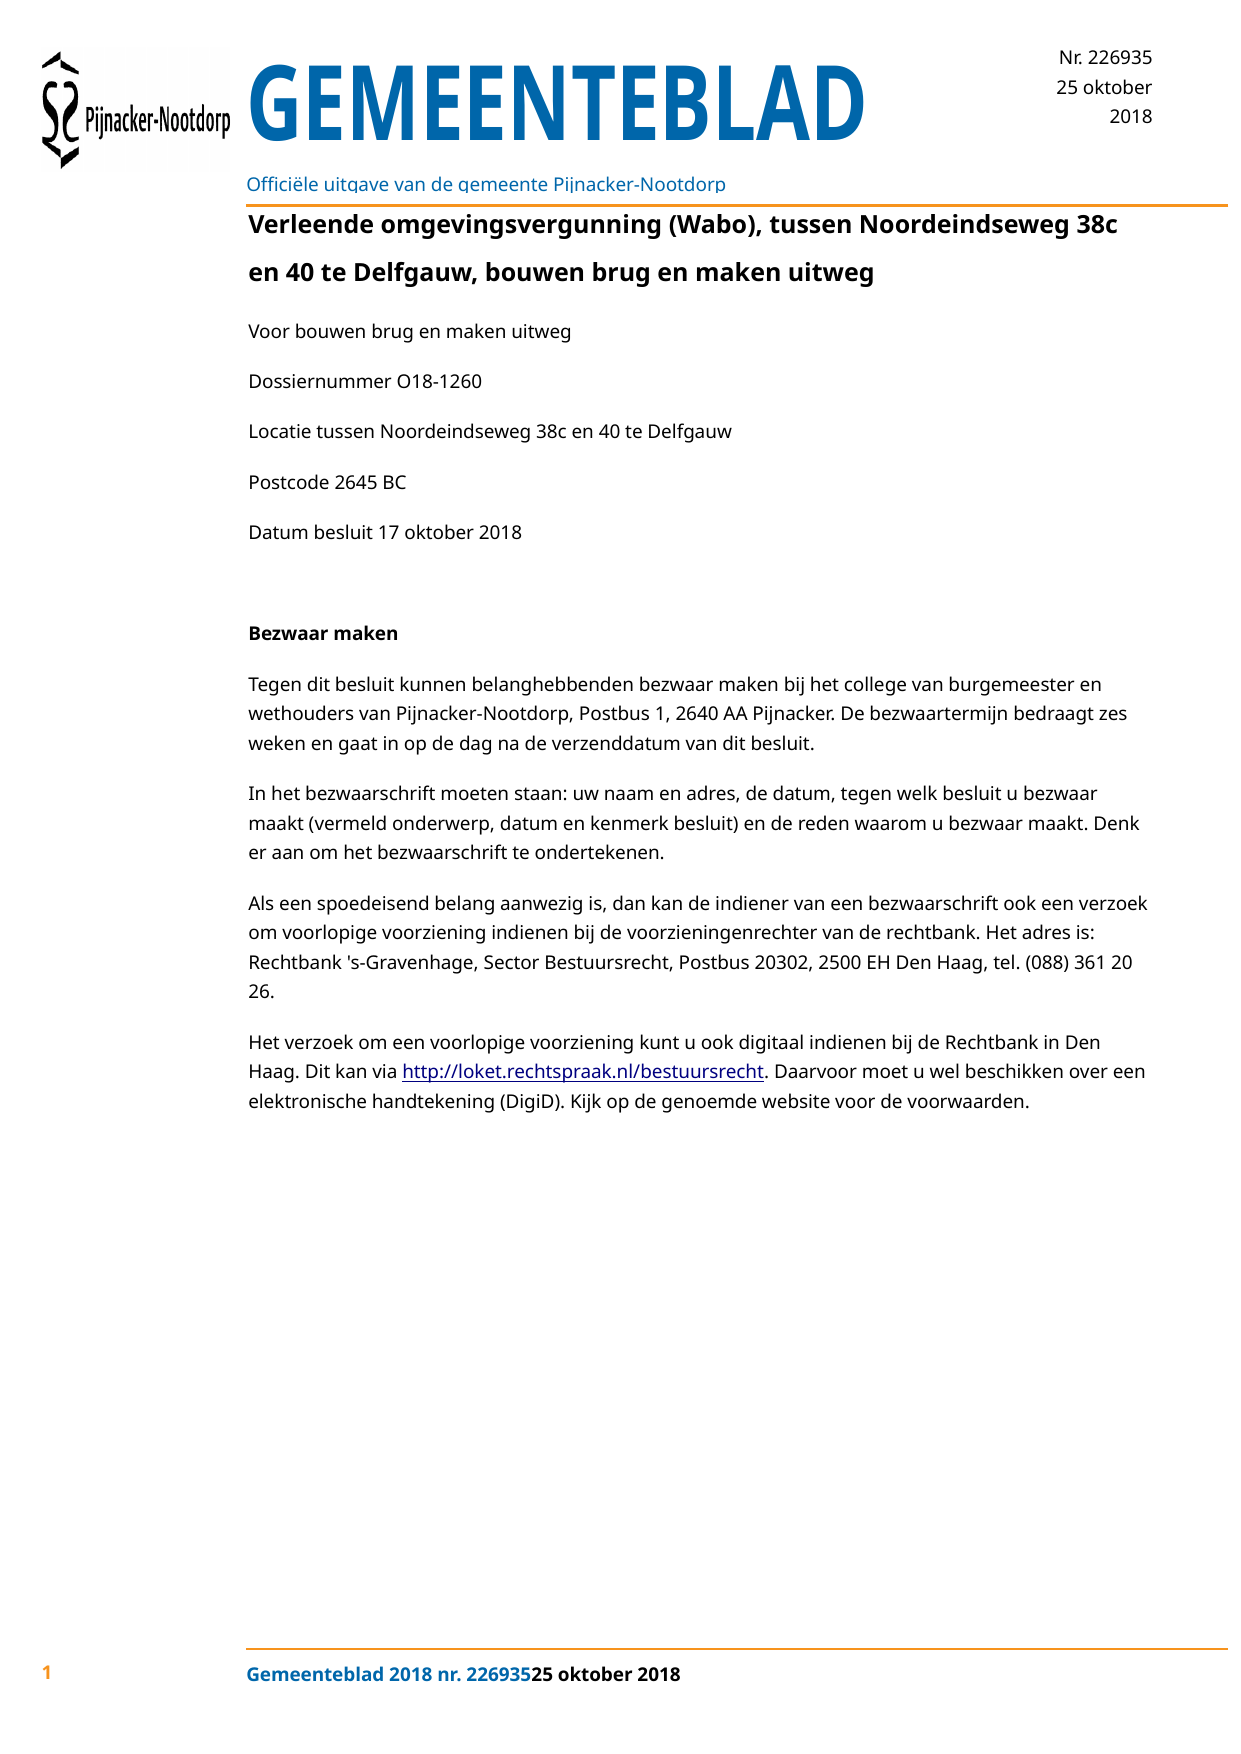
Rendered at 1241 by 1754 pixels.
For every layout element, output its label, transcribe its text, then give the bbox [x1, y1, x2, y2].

text Het verzoek om een voorlopige voorziening kunt u ook digitaal indienen bij de Rechtbank in Den Haag. Dit kan via http://loket.rechtspraak.nl/bestuursrecht. Daarvoor moet u wel beschikken over een elektronische handtekening (DigiD). Kijk op de genoemde website voor de voorwaarden. [248, 1029, 1152, 1114]
text Datum besluit 17 oktober 2018 [248, 519, 1152, 545]
text Voor bouwen brug en maken uitweg [248, 318, 1152, 344]
text Bezwaar maken [248, 620, 1152, 646]
text Postcode 2645 BC [248, 469, 1152, 495]
text Verleende omgevingsvergunning (Wabo), tussen Noordeindseweg 38c en 40 te Delfgauw, bouwen brug en maken uitweg [248, 207, 1152, 288]
text Tegen dit besluit kunnen belanghebbenden bezwaar maken bij het college van burgemeester en wethouders van Pijnacker-Nootdorp, Postbus 1, 2640 AA Pijnacker. De bezwaartermijn bedraagt zes weken en gaat in op de dag na de verzenddatum van dit besluit. [248, 671, 1152, 756]
text Locatie tussen Noordeindseweg 38c en 40 te Delfgauw [248, 419, 1152, 444]
picture [41, 47, 231, 172]
text Als een spoedeisend belang aanwezig is, dan kan de indiener van een bezwaarschrift ook een verzoek om voorlopige voorziening indienen bij de voorzieningenrechter van de rechtbank. Het adres is: Rechtbank 's-Gravenhage, Sector Bestuursrecht, Postbus 20302, 2500 EH Den Haag, tel. (088) 361 20 26. [248, 890, 1152, 1004]
text Dossiernummer O18-1260 [248, 368, 1152, 394]
text In het bezwaarschrift moeten staan: uw naam en adres, de datum, tegen welk besluit u bezwaar maakt (vermeld onderwerp, datum en kenmerk besluit) en de reden waarom u bezwaar maakt. Denk er aan om het bezwaarschrift te ondertekenen. [248, 780, 1152, 865]
